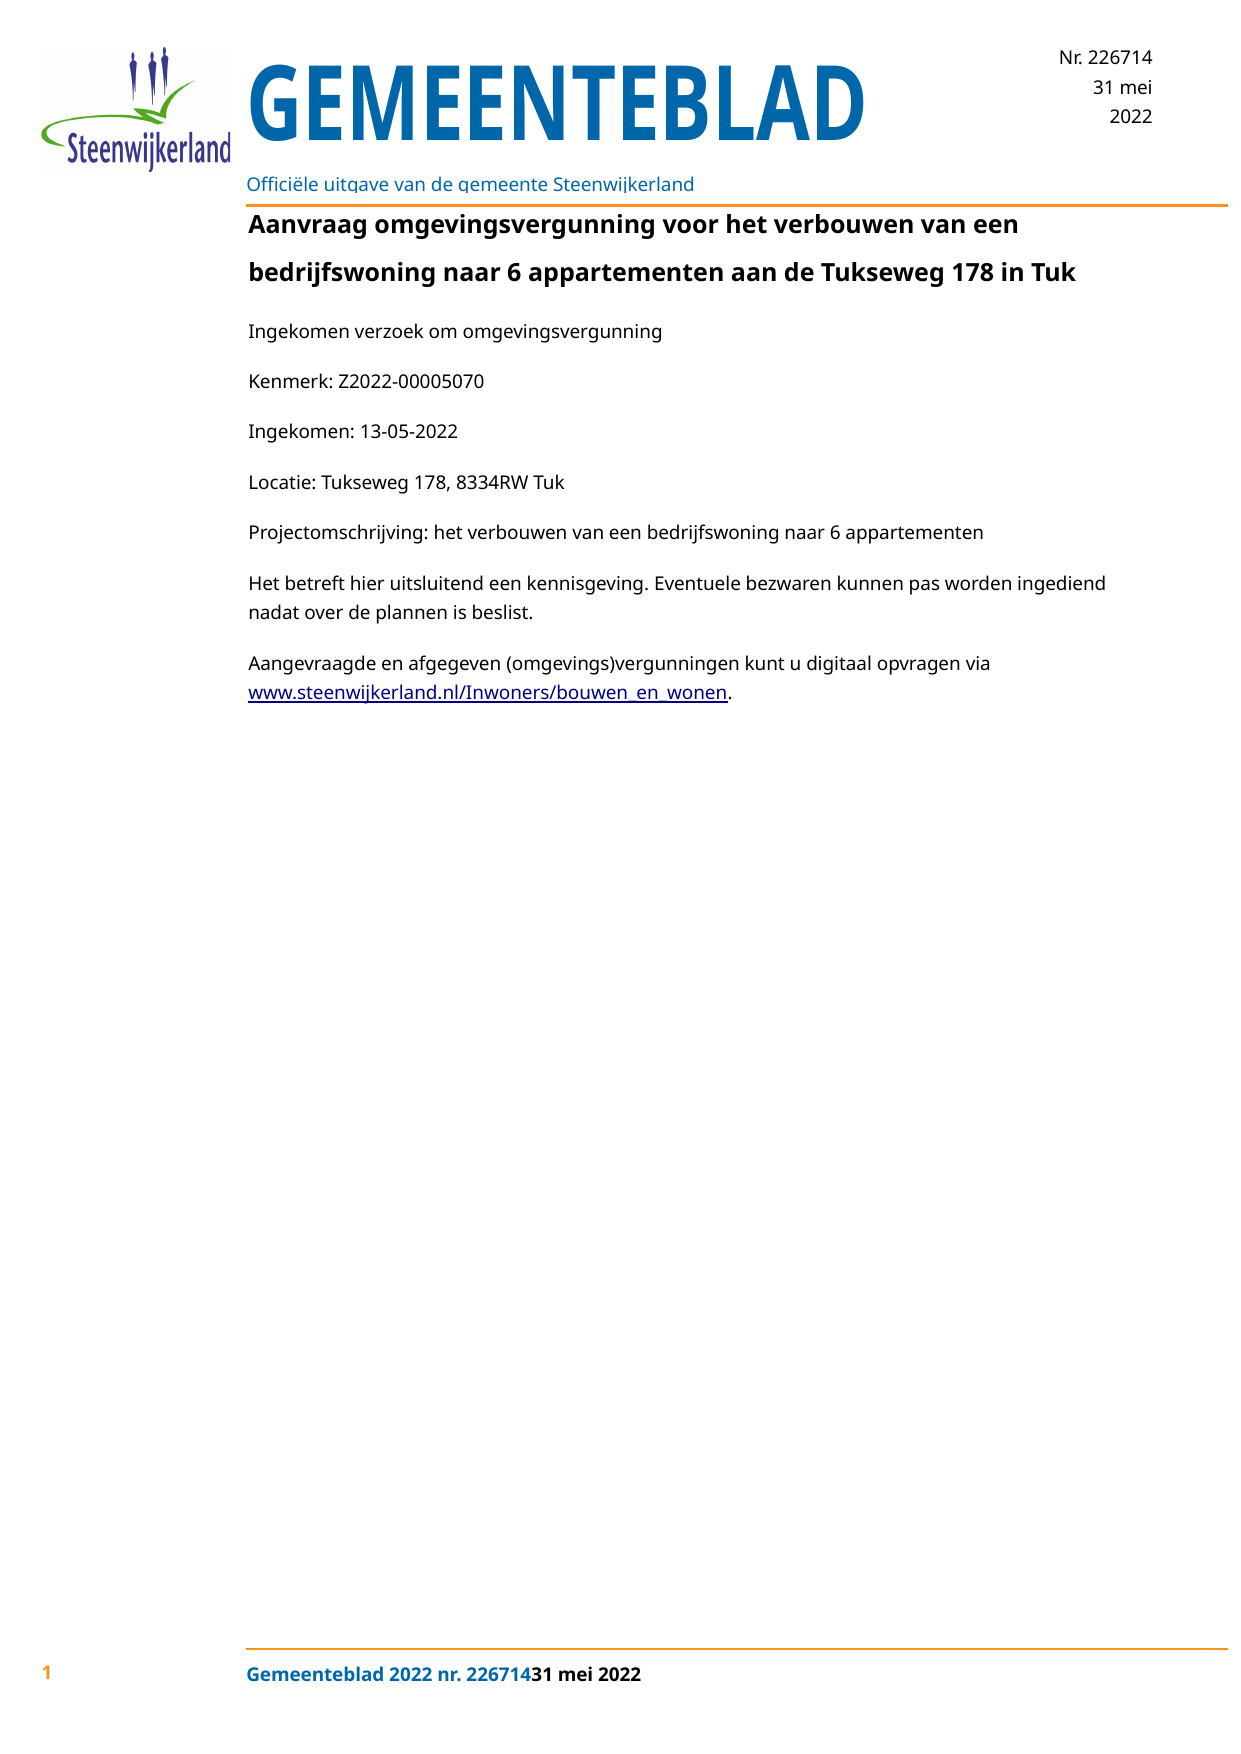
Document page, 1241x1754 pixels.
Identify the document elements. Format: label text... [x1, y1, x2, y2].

picture [41, 47, 231, 172]
text Aangevraagde en afgegeven (omgevings)vergunningen kunt u digitaal opvragen via www.steenwijkerland.nl/Inwoners/bouwen_en_wonen. [248, 650, 1152, 705]
text Locatie: Tukseweg 178, 8334RW Tuk [248, 469, 1152, 495]
text Projectomschrijving: het verbouwen van een bedrijfswoning naar 6 appartementen [248, 519, 1152, 545]
text Ingekomen: 13-05-2022 [248, 419, 1152, 444]
text Kenmerk: Z2022-00005070 [248, 368, 1152, 394]
text Ingekomen verzoek om omgevingsvergunning [248, 318, 1152, 344]
text Aanvraag omgevingsvergunning voor het verbouwen van een bedrijfswoning naar 6 appartementen aan de Tukseweg 178 in Tuk [248, 207, 1152, 288]
text Het betreft hier uitsluitend een kennisgeving. Eventuele bezwaren kunnen pas worden ingediend nadat over de plannen is beslist. [248, 570, 1152, 625]
